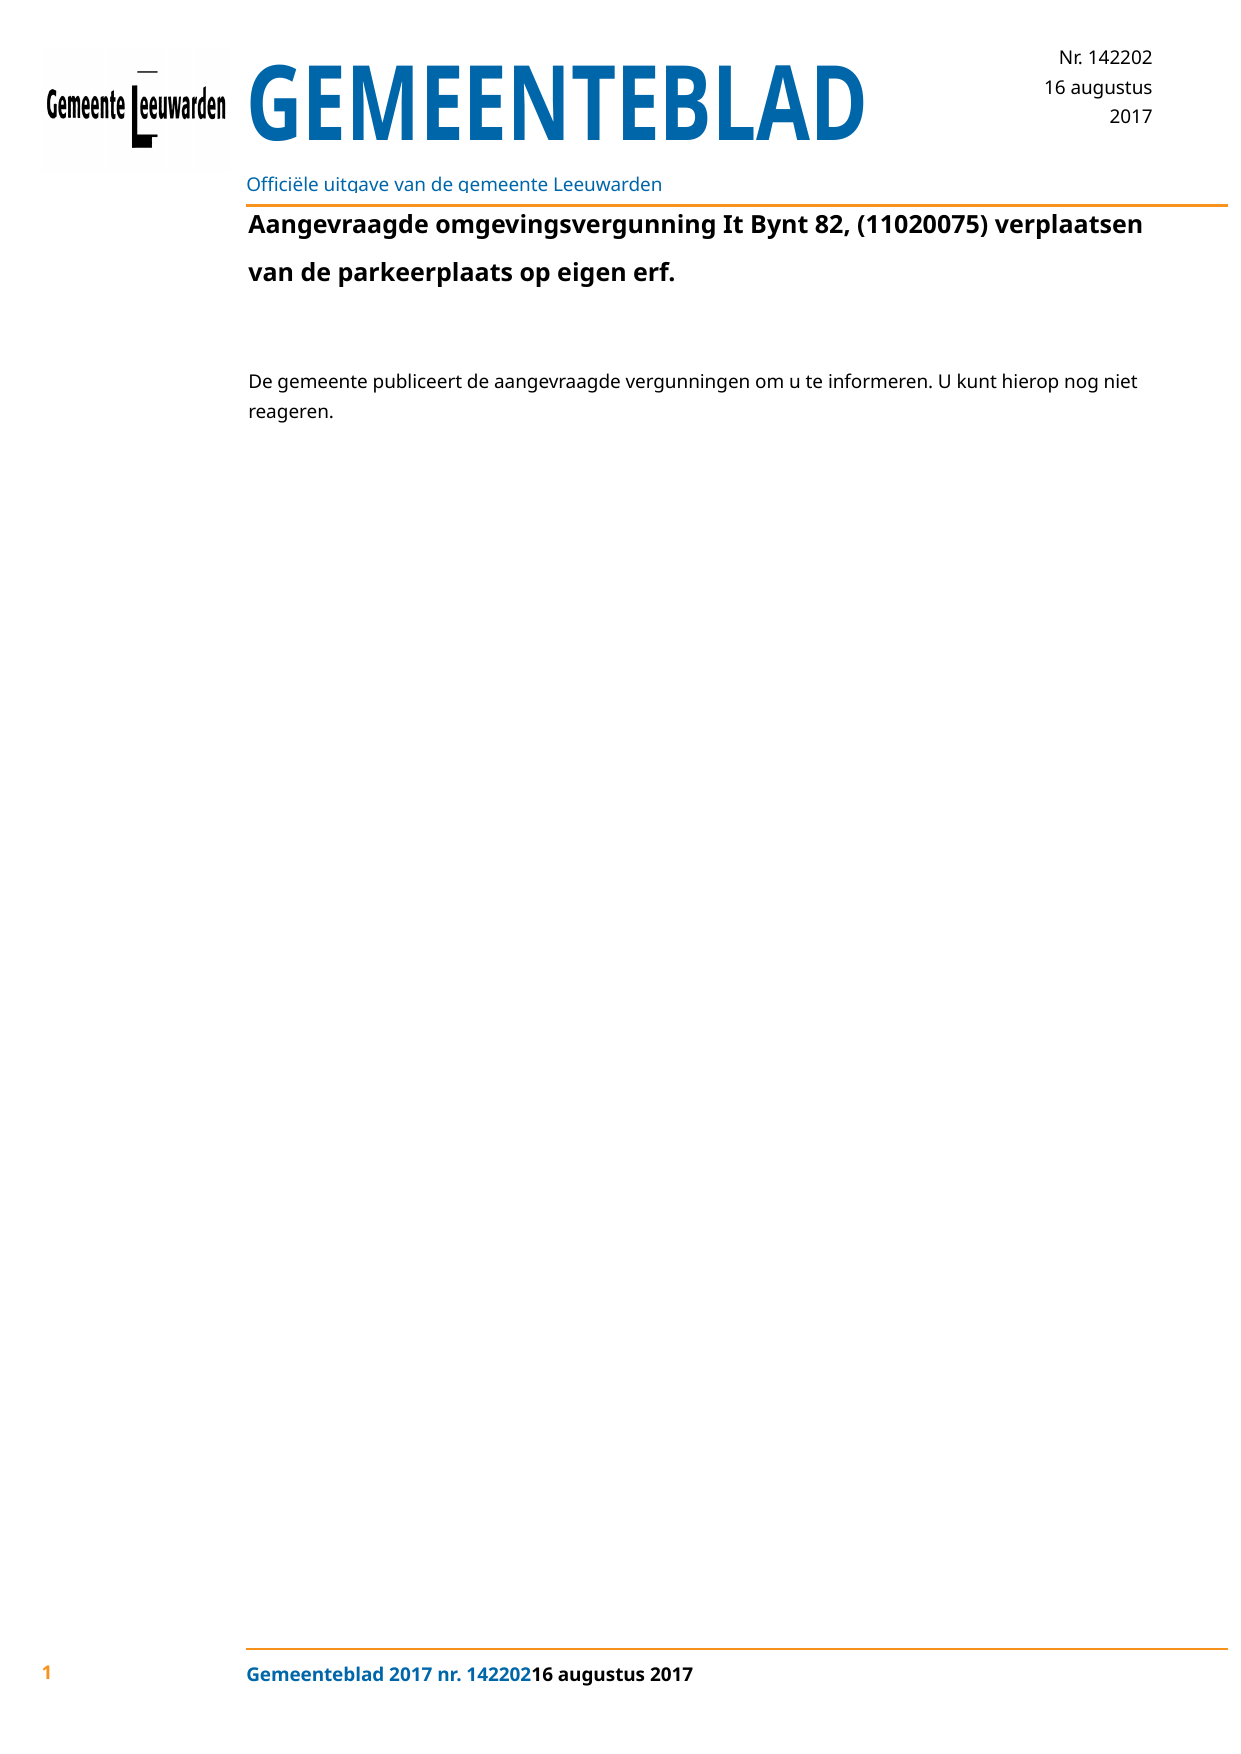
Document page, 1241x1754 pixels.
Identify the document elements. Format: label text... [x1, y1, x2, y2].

text De gemeente publiceert de aangevraagde vergunningen om u te informeren. U kunt hierop nog niet reageren. [248, 368, 1152, 424]
picture [41, 47, 231, 172]
text Aangevraagde omgevingsvergunning It Bynt 82, (11020075) verplaatsen van de parkeerplaats op eigen erf. [248, 207, 1152, 288]
